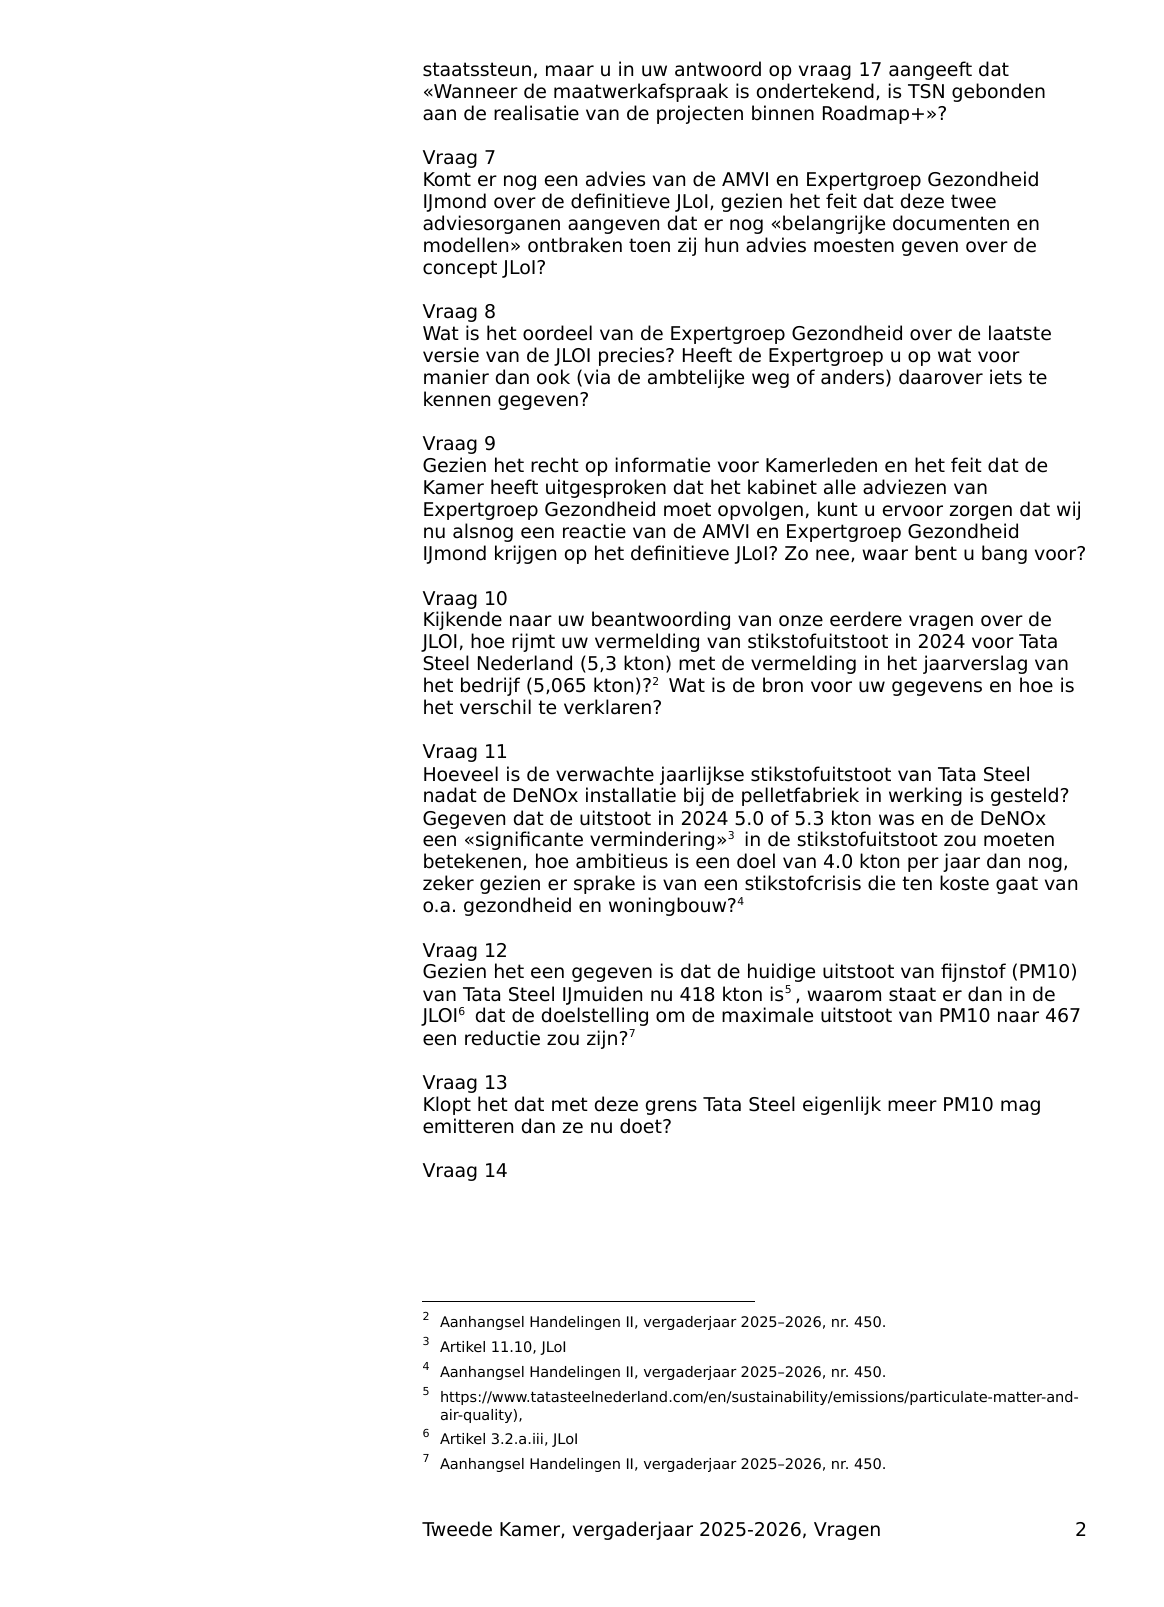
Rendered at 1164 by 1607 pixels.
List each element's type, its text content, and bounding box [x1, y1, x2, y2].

text Gezien het recht op informatie voor Kamerleden en het feit dat de Kamer heeft uitgesproken dat het kabinet alle adviezen van Expertgroep Gezondheid moet opvolgen, kunt u ervoor zorgen dat wij nu alsnog een reactie van de AMVI en Expertgroep Gezondheid IJmond krijgen op het definitieve JLoI? Zo nee, waar bent u bang voor? [422, 455, 1087, 565]
text Artikel 3.2.a.iii, JLoI [422, 1427, 1087, 1449]
text Vraag 7 [422, 147, 1087, 169]
text Vraag 13 [422, 1072, 1087, 1093]
text Vraag 8 [422, 301, 1087, 323]
text Artikel 11.10, JLoI [422, 1335, 1087, 1357]
text Aanhangsel Handelingen II, vergaderjaar 2025–2026, nr. 450. [422, 1452, 1087, 1474]
text Vraag 14 [422, 1160, 1087, 1182]
text Kijkende naar uw beantwoording van onze eerdere vragen over de JLOI, hoe rijmt uw vermelding van stikstofuitstoot in 2024 voor Tata Steel Nederland (5,3 kton) met de vermelding in het jaarverslag van het bedrijf (5,065 kton)? Wat is de bron voor uw gegevens en hoe is het verschil te verklaren? [422, 609, 1087, 719]
text Vraag 9 [422, 433, 1087, 455]
text Vraag 11 [422, 741, 1087, 763]
text Vraag 12 [422, 939, 1087, 961]
text staatssteun, maar u in uw antwoord op vraag 17 aangeeft dat «Wanneer de maatwerkafspraak is ondertekend, is TSN gebonden aan de realisatie van de projecten binnen Roadmap+»? [422, 59, 1087, 125]
text Komt er nog een advies van de AMVI en Expertgroep Gezondheid IJmond over de definitieve JLoI, gezien het feit dat deze twee adviesorganen aangeven dat er nog «belangrijke documenten en modellen» ontbraken toen zij hun advies moesten geven over de concept JLoI? [422, 169, 1087, 279]
text Gezien het een gegeven is dat de huidige uitstoot van fijnstof (PM10) van Tata Steel IJmuiden nu 418 kton is, waarom staat er dan in de JLOI dat de doelstelling om de maximale uitstoot van PM10 naar 467 een reductie zou zijn? [422, 961, 1087, 1049]
text https://www.tatasteelnederland.com/en/sustainability/emissions/particulate-matter-and-air-quality), [422, 1385, 1087, 1424]
text Aanhangsel Handelingen II, vergaderjaar 2025–2026, nr. 450. [422, 1360, 1087, 1382]
text Aanhangsel Handelingen II, vergaderjaar 2025–2026, nr. 450. [422, 1310, 1087, 1332]
text Vraag 10 [422, 587, 1087, 609]
text Hoeveel is de verwachte jaarlijkse stikstofuitstoot van Tata Steel nadat de DeNOx installatie bij de pelletfabriek in werking is gesteld? Gegeven dat de uitstoot in 2024 5.0 of 5.3 kton was en de DeNOx een «significante vermindering» in de stikstofuitstoot zou moeten betekenen, hoe ambitieus is een doel van 4.0 kton per jaar dan nog, zeker gezien er sprake is van een stikstofcrisis die ten koste gaat van o.a. gezondheid en woningbouw? [422, 763, 1087, 917]
text Klopt het dat met deze grens Tata Steel eigenlijk meer PM10 mag emitteren dan ze nu doet? [422, 1093, 1087, 1137]
text Wat is het oordeel van de Expertgroep Gezondheid over de laatste versie van de JLOI precies? Heeft de Expertgroep u op wat voor manier dan ook (via de ambtelijke weg of anders) daarover iets te kennen gegeven? [422, 323, 1087, 411]
